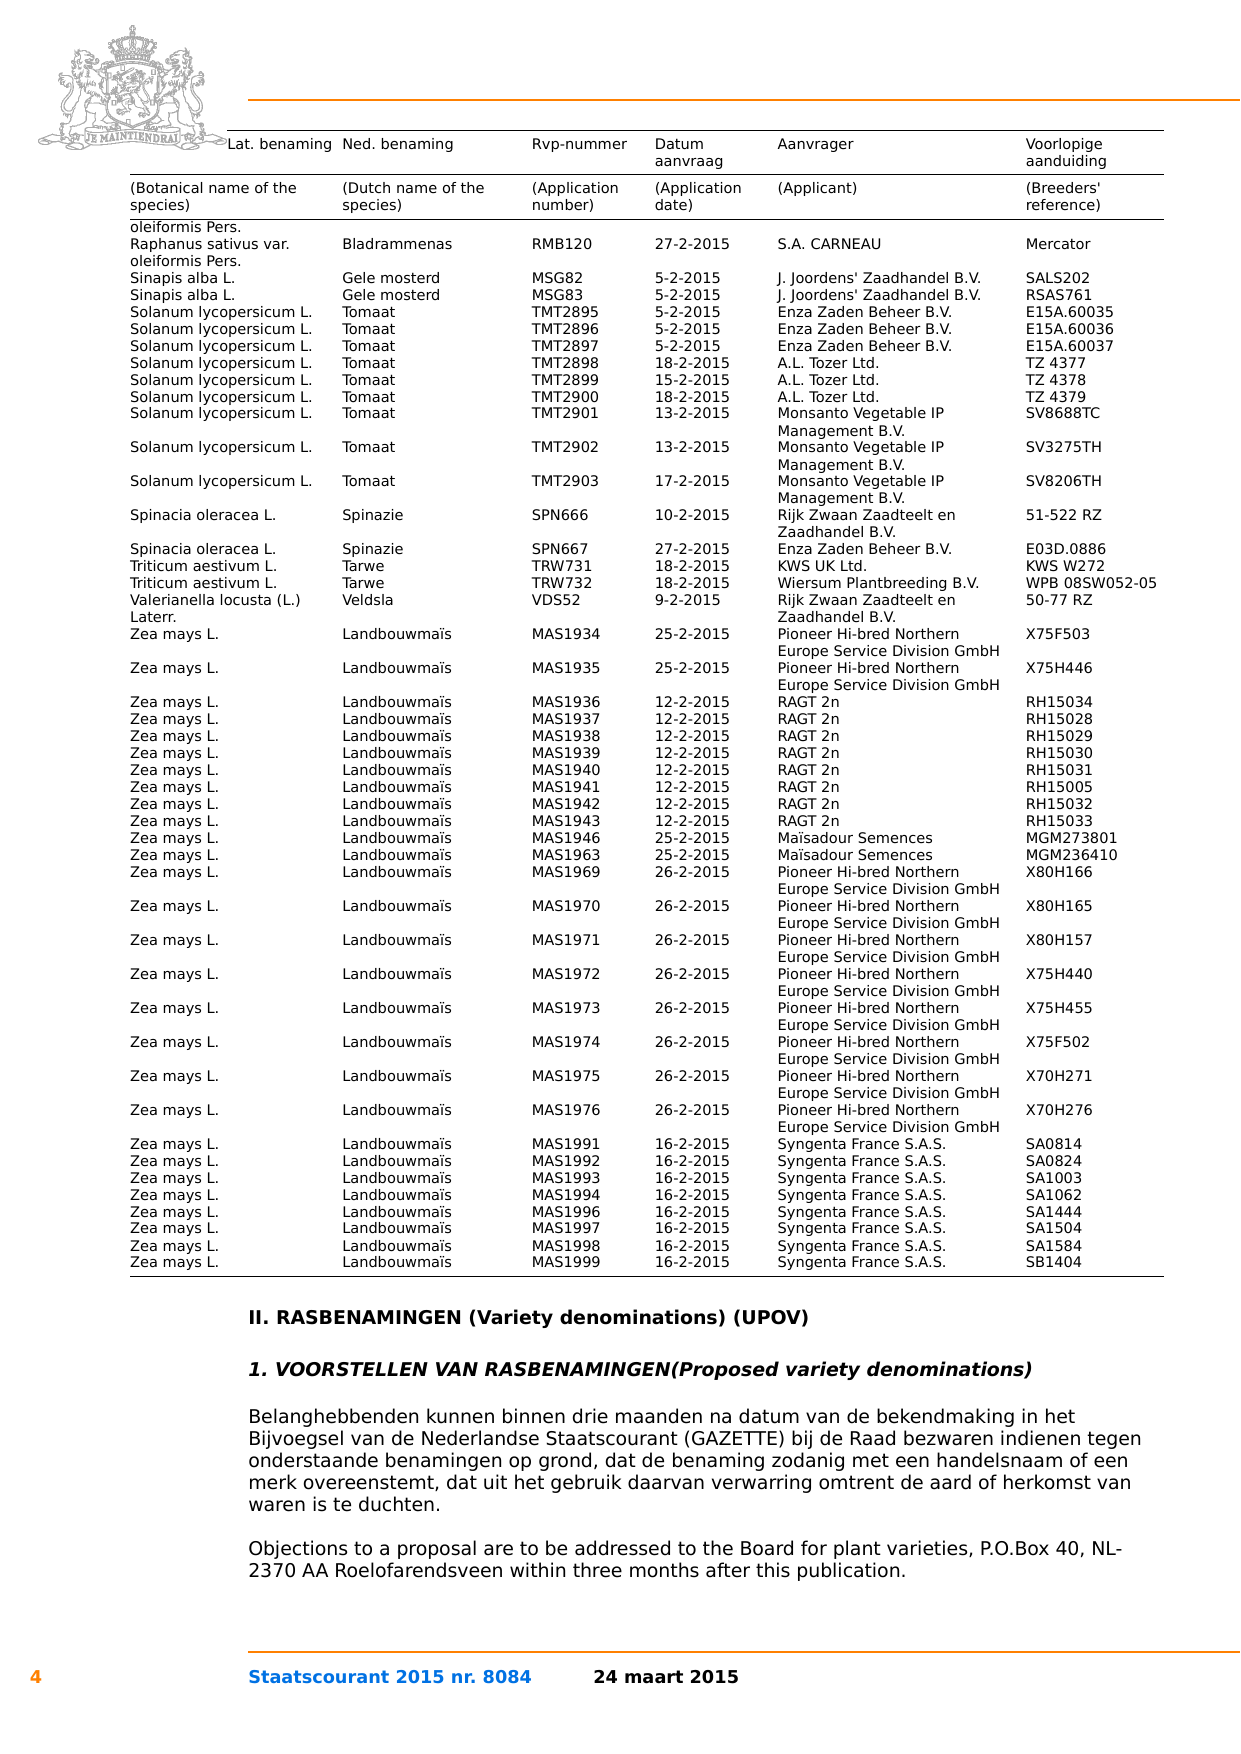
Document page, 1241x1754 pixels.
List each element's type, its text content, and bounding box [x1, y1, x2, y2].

table_cell Zea mays L. [130, 1220, 336, 1237]
table_cell Landbouwmaïs [336, 1102, 526, 1136]
table_cell A.L. Tozer Ltd. [772, 389, 1019, 405]
table_cell SA1584 [1020, 1238, 1163, 1254]
table_cell Zea mays L. [130, 1186, 336, 1203]
table_cell Maïsadour Semences [772, 830, 1019, 847]
table_cell TMT2895 [526, 304, 649, 321]
table_cell X80H157 [1020, 932, 1163, 966]
table_cell Landbouwmaïs [336, 1136, 526, 1152]
table_cell 12-2-2015 [649, 762, 772, 779]
table_cell J. Joordens' Zaadhandel B.V. [772, 287, 1019, 303]
table_cell Monsanto Vegetable IP Management B.V. [772, 473, 1019, 507]
table_cell RAGT 2n [772, 728, 1019, 745]
table_cell Zea mays L. [130, 1254, 336, 1276]
table_cell X75F502 [1020, 1034, 1163, 1068]
table_cell Sinapis alba L. [130, 287, 336, 303]
table_cell Spinacia oleracea L. [130, 507, 336, 541]
table_cell MAS1976 [526, 1102, 649, 1136]
table_cell MSG83 [526, 287, 649, 303]
table_cell RAGT 2n [772, 711, 1019, 728]
table_cell oleiformis Pers. [130, 220, 336, 236]
table_cell Zea mays L. [130, 660, 336, 694]
table_cell Landbouwmaïs [336, 1204, 526, 1220]
table_cell Spinazie [336, 541, 526, 558]
table_cell MAS1938 [526, 728, 649, 745]
table_cell 12-2-2015 [649, 779, 772, 796]
table_cell MAS1994 [526, 1186, 649, 1203]
table_cell MAS1946 [526, 830, 649, 847]
table_cell Enza Zaden Beheer B.V. [772, 338, 1019, 354]
table_cell Veldsla [336, 592, 526, 626]
table_cell 10-2-2015 [649, 507, 772, 541]
table_cell RH15033 [1020, 813, 1163, 830]
table_cell MAS1936 [526, 694, 649, 711]
table_cell 5-2-2015 [649, 338, 772, 354]
table_cell 5-2-2015 [649, 321, 772, 337]
table_cell Solanum lycopersicum L. [130, 371, 336, 388]
table_cell Solanum lycopersicum L. [130, 389, 336, 405]
table_cell Landbouwmaïs [336, 830, 526, 847]
table_header Rvp-nummer [526, 131, 649, 174]
table_cell Zea mays L. [130, 762, 336, 779]
table_cell 12-2-2015 [649, 728, 772, 745]
table_cell TMT2897 [526, 338, 649, 354]
table_cell (Application date) [649, 175, 772, 219]
table_cell RSAS761 [1020, 287, 1163, 303]
table_cell [336, 220, 526, 236]
table_cell TZ 4379 [1020, 389, 1163, 405]
table_cell MAS1963 [526, 847, 649, 864]
table_cell RMB120 [526, 236, 649, 269]
table_cell MAS1970 [526, 898, 649, 932]
table_cell (Applicant) [772, 175, 1019, 219]
table_cell Zea mays L. [130, 1136, 336, 1152]
table_cell Landbouwmaïs [336, 932, 526, 966]
table_cell Syngenta France S.A.S. [772, 1186, 1019, 1203]
table_cell Tomaat [336, 473, 526, 507]
table_cell 25-2-2015 [649, 847, 772, 864]
table_cell 26-2-2015 [649, 932, 772, 966]
table_cell TMT2898 [526, 355, 649, 371]
table_cell Syngenta France S.A.S. [772, 1204, 1019, 1220]
table_cell Landbouwmaïs [336, 898, 526, 932]
table_cell 12-2-2015 [649, 813, 772, 830]
table_cell Gele mosterd [336, 287, 526, 303]
table_cell RAGT 2n [772, 762, 1019, 779]
table_cell 5-2-2015 [649, 270, 772, 287]
table_cell Wiersum Plantbreeding B.V. [772, 575, 1019, 592]
table_cell 9-2-2015 [649, 592, 772, 626]
table_cell 26-2-2015 [649, 1068, 772, 1102]
table_cell MAS1993 [526, 1170, 649, 1186]
table_cell Landbouwmaïs [336, 694, 526, 711]
table_cell Zea mays L. [130, 1238, 336, 1254]
table_cell Zea mays L. [130, 813, 336, 830]
table_cell 25-2-2015 [649, 830, 772, 847]
table_cell SV3275TH [1020, 439, 1163, 473]
table_cell TMT2900 [526, 389, 649, 405]
table_cell WPB 08SW052-05 [1020, 575, 1163, 592]
table_cell Syngenta France S.A.S. [772, 1136, 1019, 1152]
table_cell MAS1943 [526, 813, 649, 830]
table_cell 16-2-2015 [649, 1204, 772, 1220]
table_cell Zea mays L. [130, 1068, 336, 1102]
subtitle II. RASBENAMINGEN (Variety denominations) (UPOV) [248, 1307, 1163, 1329]
table_cell TMT2899 [526, 371, 649, 388]
table_cell Landbouwmaïs [336, 1238, 526, 1254]
table_cell X75F503 [1020, 626, 1163, 660]
table_cell 25-2-2015 [649, 626, 772, 660]
table_cell Zea mays L. [130, 1153, 336, 1169]
table_cell X80H166 [1020, 864, 1163, 898]
table_cell Landbouwmaïs [336, 711, 526, 728]
table_cell SA0824 [1020, 1153, 1163, 1169]
table_cell X70H271 [1020, 1068, 1163, 1102]
table_cell E15A.60037 [1020, 338, 1163, 354]
table_cell Zea mays L. [130, 1102, 336, 1136]
table_cell Landbouwmaïs [336, 1068, 526, 1102]
table_cell X75H440 [1020, 966, 1163, 1000]
table_cell Gele mosterd [336, 270, 526, 287]
table_cell 5-2-2015 [649, 304, 772, 321]
table_cell 26-2-2015 [649, 966, 772, 1000]
table_cell Landbouwmaïs [336, 728, 526, 745]
table_cell J. Joordens' Zaadhandel B.V. [772, 270, 1019, 287]
table_cell Solanum lycopersicum L. [130, 473, 336, 507]
table_cell X75H446 [1020, 660, 1163, 694]
table_cell 15-2-2015 [649, 371, 772, 388]
table_cell TMT2902 [526, 439, 649, 473]
table_cell 18-2-2015 [649, 389, 772, 405]
table_cell 26-2-2015 [649, 864, 772, 898]
table_cell Pioneer Hi-bred Northern Europe Service Division GmbH [772, 966, 1019, 1000]
table_cell Raphanus sativus var. oleiformis Pers. [130, 236, 336, 269]
table_cell Enza Zaden Beheer B.V. [772, 304, 1019, 321]
table_cell 26-2-2015 [649, 1000, 772, 1034]
table_cell MAS1941 [526, 779, 649, 796]
table_cell 16-2-2015 [649, 1136, 772, 1152]
table_cell Mercator [1020, 236, 1163, 269]
table_cell Syngenta France S.A.S. [772, 1170, 1019, 1186]
table_cell 18-2-2015 [649, 575, 772, 592]
table_cell Landbouwmaïs [336, 813, 526, 830]
table_cell SA1504 [1020, 1220, 1163, 1237]
table_cell 18-2-2015 [649, 355, 772, 371]
table_cell SA1003 [1020, 1170, 1163, 1186]
table_cell Pioneer Hi-bred Northern Europe Service Division GmbH [772, 1068, 1019, 1102]
table_cell Landbouwmaïs [336, 1254, 526, 1276]
picture [38, 25, 227, 150]
table_cell Landbouwmaïs [336, 626, 526, 660]
table_cell Syngenta France S.A.S. [772, 1254, 1019, 1276]
table_cell RH15034 [1020, 694, 1163, 711]
table_cell Landbouwmaïs [336, 1034, 526, 1068]
table_cell Sinapis alba L. [130, 270, 336, 287]
table_cell MAS1942 [526, 796, 649, 813]
table_cell Solanum lycopersicum L. [130, 338, 336, 354]
table_cell MAS1998 [526, 1238, 649, 1254]
table_cell [649, 220, 772, 236]
table_cell TRW731 [526, 558, 649, 575]
table_cell RH15029 [1020, 728, 1163, 745]
table_cell Monsanto Vegetable IP Management B.V. [772, 439, 1019, 473]
table_cell 16-2-2015 [649, 1186, 772, 1203]
table_cell MAS1935 [526, 660, 649, 694]
table_cell E15A.60036 [1020, 321, 1163, 337]
table_cell Spinacia oleracea L. [130, 541, 336, 558]
table_cell Rijk Zwaan Zaadteelt en Zaadhandel B.V. [772, 507, 1019, 541]
table_cell Zea mays L. [130, 1170, 336, 1186]
table_cell SA1444 [1020, 1204, 1163, 1220]
table_cell 26-2-2015 [649, 898, 772, 932]
table_cell Landbouwmaïs [336, 847, 526, 864]
table_cell Syngenta France S.A.S. [772, 1220, 1019, 1237]
table_cell MAS1975 [526, 1068, 649, 1102]
table_cell Spinazie [336, 507, 526, 541]
table_cell E03D.0886 [1020, 541, 1163, 558]
table_cell [772, 220, 1019, 236]
table_cell MAS1972 [526, 966, 649, 1000]
table_cell Landbouwmaïs [336, 1000, 526, 1034]
table_cell MAS1996 [526, 1204, 649, 1220]
table_cell MSG82 [526, 270, 649, 287]
table_cell Maïsadour Semences [772, 847, 1019, 864]
table_cell 16-2-2015 [649, 1238, 772, 1254]
table_cell (Botanical name of the species) [130, 175, 336, 219]
table_cell X70H276 [1020, 1102, 1163, 1136]
table_cell 13-2-2015 [649, 405, 772, 439]
table_cell Tomaat [336, 439, 526, 473]
table_header Datum aanvraag [649, 131, 772, 174]
table_cell SB1404 [1020, 1254, 1163, 1276]
table_cell Solanum lycopersicum L. [130, 355, 336, 371]
table_cell (Application number) [526, 175, 649, 219]
table_cell Triticum aestivum L. [130, 575, 336, 592]
table_header Ned. benaming [336, 131, 526, 174]
table_cell Pioneer Hi-bred Northern Europe Service Division GmbH [772, 898, 1019, 932]
table_cell 25-2-2015 [649, 660, 772, 694]
table_cell 12-2-2015 [649, 796, 772, 813]
table_cell 16-2-2015 [649, 1254, 772, 1276]
table_cell TZ 4378 [1020, 371, 1163, 388]
table_cell SV8206TH [1020, 473, 1163, 507]
table_cell Tomaat [336, 405, 526, 439]
table_cell 18-2-2015 [649, 558, 772, 575]
table_cell Zea mays L. [130, 830, 336, 847]
table_cell Landbouwmaïs [336, 745, 526, 762]
table_cell MAS1937 [526, 711, 649, 728]
table_cell 16-2-2015 [649, 1153, 772, 1169]
table_cell 12-2-2015 [649, 694, 772, 711]
table_cell Landbouwmaïs [336, 779, 526, 796]
table_cell Tarwe [336, 575, 526, 592]
table_cell RAGT 2n [772, 745, 1019, 762]
table_cell X80H165 [1020, 898, 1163, 932]
table_cell VDS52 [526, 592, 649, 626]
subtitle 1. VOORSTELLEN VAN RASBENAMINGEN(Proposed variety denominations) [248, 1359, 1163, 1381]
text Objections to a proposal are to be addressed to the Board for plant varieties, P.O.Box 40, NL-2370 AA Roelofarendsveen within three months after this publication. [248, 1538, 1163, 1582]
table_header Lat. benaming [130, 131, 336, 174]
table_cell Landbouwmaïs [336, 762, 526, 779]
table_cell Landbouwmaïs [336, 1186, 526, 1203]
table_cell 16-2-2015 [649, 1220, 772, 1237]
table_cell Pioneer Hi-bred Northern Europe Service Division GmbH [772, 864, 1019, 898]
table_cell 17-2-2015 [649, 473, 772, 507]
table_cell MAS1974 [526, 1034, 649, 1068]
table_cell RH15028 [1020, 711, 1163, 728]
table_cell Zea mays L. [130, 1000, 336, 1034]
table_cell Syngenta France S.A.S. [772, 1238, 1019, 1254]
table_cell MAS1997 [526, 1220, 649, 1237]
table_cell Bladrammenas [336, 236, 526, 269]
table_cell Tomaat [336, 321, 526, 337]
table_cell SPN666 [526, 507, 649, 541]
table_cell MAS1971 [526, 932, 649, 966]
table_cell 26-2-2015 [649, 1034, 772, 1068]
table_cell Pioneer Hi-bred Northern Europe Service Division GmbH [772, 932, 1019, 966]
table_cell RH15031 [1020, 762, 1163, 779]
table_cell SALS202 [1020, 270, 1163, 287]
table_cell Tomaat [336, 389, 526, 405]
table_cell TMT2896 [526, 321, 649, 337]
table_cell E15A.60035 [1020, 304, 1163, 321]
table_cell Zea mays L. [130, 1204, 336, 1220]
table_cell Landbouwmaïs [336, 1220, 526, 1237]
table_cell 27-2-2015 [649, 236, 772, 269]
table_cell (Dutch name of the species) [336, 175, 526, 219]
table_cell Monsanto Vegetable IP Management B.V. [772, 405, 1019, 439]
table_header Aanvrager [772, 131, 1019, 174]
table_cell Landbouwmaïs [336, 966, 526, 1000]
table_cell 16-2-2015 [649, 1170, 772, 1186]
table_cell Triticum aestivum L. [130, 558, 336, 575]
table_cell Pioneer Hi-bred Northern Europe Service Division GmbH [772, 1000, 1019, 1034]
table_cell Solanum lycopersicum L. [130, 439, 336, 473]
table_cell KWS W272 [1020, 558, 1163, 575]
table_cell TMT2903 [526, 473, 649, 507]
table_cell Zea mays L. [130, 745, 336, 762]
table_cell Zea mays L. [130, 728, 336, 745]
table_cell Rijk Zwaan Zaadteelt en Zaadhandel B.V. [772, 592, 1019, 626]
table_cell Zea mays L. [130, 779, 336, 796]
table_cell 13-2-2015 [649, 439, 772, 473]
table_cell Valerianella locusta (L.) Laterr. [130, 592, 336, 626]
table_cell Solanum lycopersicum L. [130, 304, 336, 321]
table_cell SA1062 [1020, 1186, 1163, 1203]
table_cell 5-2-2015 [649, 287, 772, 303]
table_cell Zea mays L. [130, 898, 336, 932]
table_cell Enza Zaden Beheer B.V. [772, 541, 1019, 558]
table_cell Tomaat [336, 355, 526, 371]
table_cell SV8688TC [1020, 405, 1163, 439]
table_cell MAS1999 [526, 1254, 649, 1276]
table_cell Pioneer Hi-bred Northern Europe Service Division GmbH [772, 1102, 1019, 1136]
table_cell MAS1973 [526, 1000, 649, 1034]
table_cell MGM273801 [1020, 830, 1163, 847]
table_header Voorlopige aanduiding [1020, 131, 1163, 174]
table_cell Landbouwmaïs [336, 1170, 526, 1186]
table_cell RAGT 2n [772, 694, 1019, 711]
table_cell MAS1934 [526, 626, 649, 660]
table_cell 12-2-2015 [649, 711, 772, 728]
table_cell Zea mays L. [130, 1034, 336, 1068]
table_cell RH15032 [1020, 796, 1163, 813]
table_cell MAS1939 [526, 745, 649, 762]
table_cell MAS1992 [526, 1153, 649, 1169]
table_cell Zea mays L. [130, 626, 336, 660]
table_cell TMT2901 [526, 405, 649, 439]
table_cell A.L. Tozer Ltd. [772, 371, 1019, 388]
table_cell MAS1969 [526, 864, 649, 898]
table_cell TZ 4377 [1020, 355, 1163, 371]
table_cell SA0814 [1020, 1136, 1163, 1152]
table_cell Pioneer Hi-bred Northern Europe Service Division GmbH [772, 1034, 1019, 1068]
table_cell SPN667 [526, 541, 649, 558]
table_cell RH15030 [1020, 745, 1163, 762]
table_cell Landbouwmaïs [336, 864, 526, 898]
table_cell RAGT 2n [772, 813, 1019, 830]
table_cell MAS1991 [526, 1136, 649, 1152]
table_cell RAGT 2n [772, 779, 1019, 796]
table_cell X75H455 [1020, 1000, 1163, 1034]
table_cell A.L. Tozer Ltd. [772, 355, 1019, 371]
table_cell Landbouwmaïs [336, 1153, 526, 1169]
table_cell Zea mays L. [130, 966, 336, 1000]
table_cell Zea mays L. [130, 932, 336, 966]
table_cell Landbouwmaïs [336, 660, 526, 694]
table_cell 27-2-2015 [649, 541, 772, 558]
table_cell [1020, 220, 1163, 236]
table_cell Zea mays L. [130, 847, 336, 864]
table_cell 12-2-2015 [649, 745, 772, 762]
table_cell Tomaat [336, 338, 526, 354]
table_cell TRW732 [526, 575, 649, 592]
table_cell Enza Zaden Beheer B.V. [772, 321, 1019, 337]
table_cell MGM236410 [1020, 847, 1163, 864]
table_cell MAS1940 [526, 762, 649, 779]
table_cell RAGT 2n [772, 796, 1019, 813]
table_cell Landbouwmaïs [336, 796, 526, 813]
text Belanghebbenden kunnen binnen drie maanden na datum van de bekendmaking in het Bijvoegsel van de Nederlandse Staatscourant (GAZETTE) bij de Raad bezwaren indienen tegen onderstaande benamingen op grond, dat de benaming zodanig met een handelsnaam of een merk overeenstemt, dat uit het gebruik daarvan verwarring omtrent de aard of herkomst van waren is te duchten. [248, 1406, 1163, 1516]
table_cell (Breeders' reference) [1020, 175, 1163, 219]
table_cell RH15005 [1020, 779, 1163, 796]
table_cell Pioneer Hi-bred Northern Europe Service Division GmbH [772, 660, 1019, 694]
table_cell Zea mays L. [130, 711, 336, 728]
table_cell Tarwe [336, 558, 526, 575]
table_cell Zea mays L. [130, 796, 336, 813]
table_cell Solanum lycopersicum L. [130, 405, 336, 439]
table_cell S.A. CARNEAU [772, 236, 1019, 269]
table_cell 51-522 RZ [1020, 507, 1163, 541]
table_cell 26-2-2015 [649, 1102, 772, 1136]
table_cell Syngenta France S.A.S. [772, 1153, 1019, 1169]
table_cell 50-77 RZ [1020, 592, 1163, 626]
table_cell Tomaat [336, 304, 526, 321]
table_cell Zea mays L. [130, 694, 336, 711]
table_cell Tomaat [336, 371, 526, 388]
table_cell Solanum lycopersicum L. [130, 321, 336, 337]
table_cell Zea mays L. [130, 864, 336, 898]
table_cell KWS UK Ltd. [772, 558, 1019, 575]
table_cell Pioneer Hi-bred Northern Europe Service Division GmbH [772, 626, 1019, 660]
table_cell [526, 220, 649, 236]
